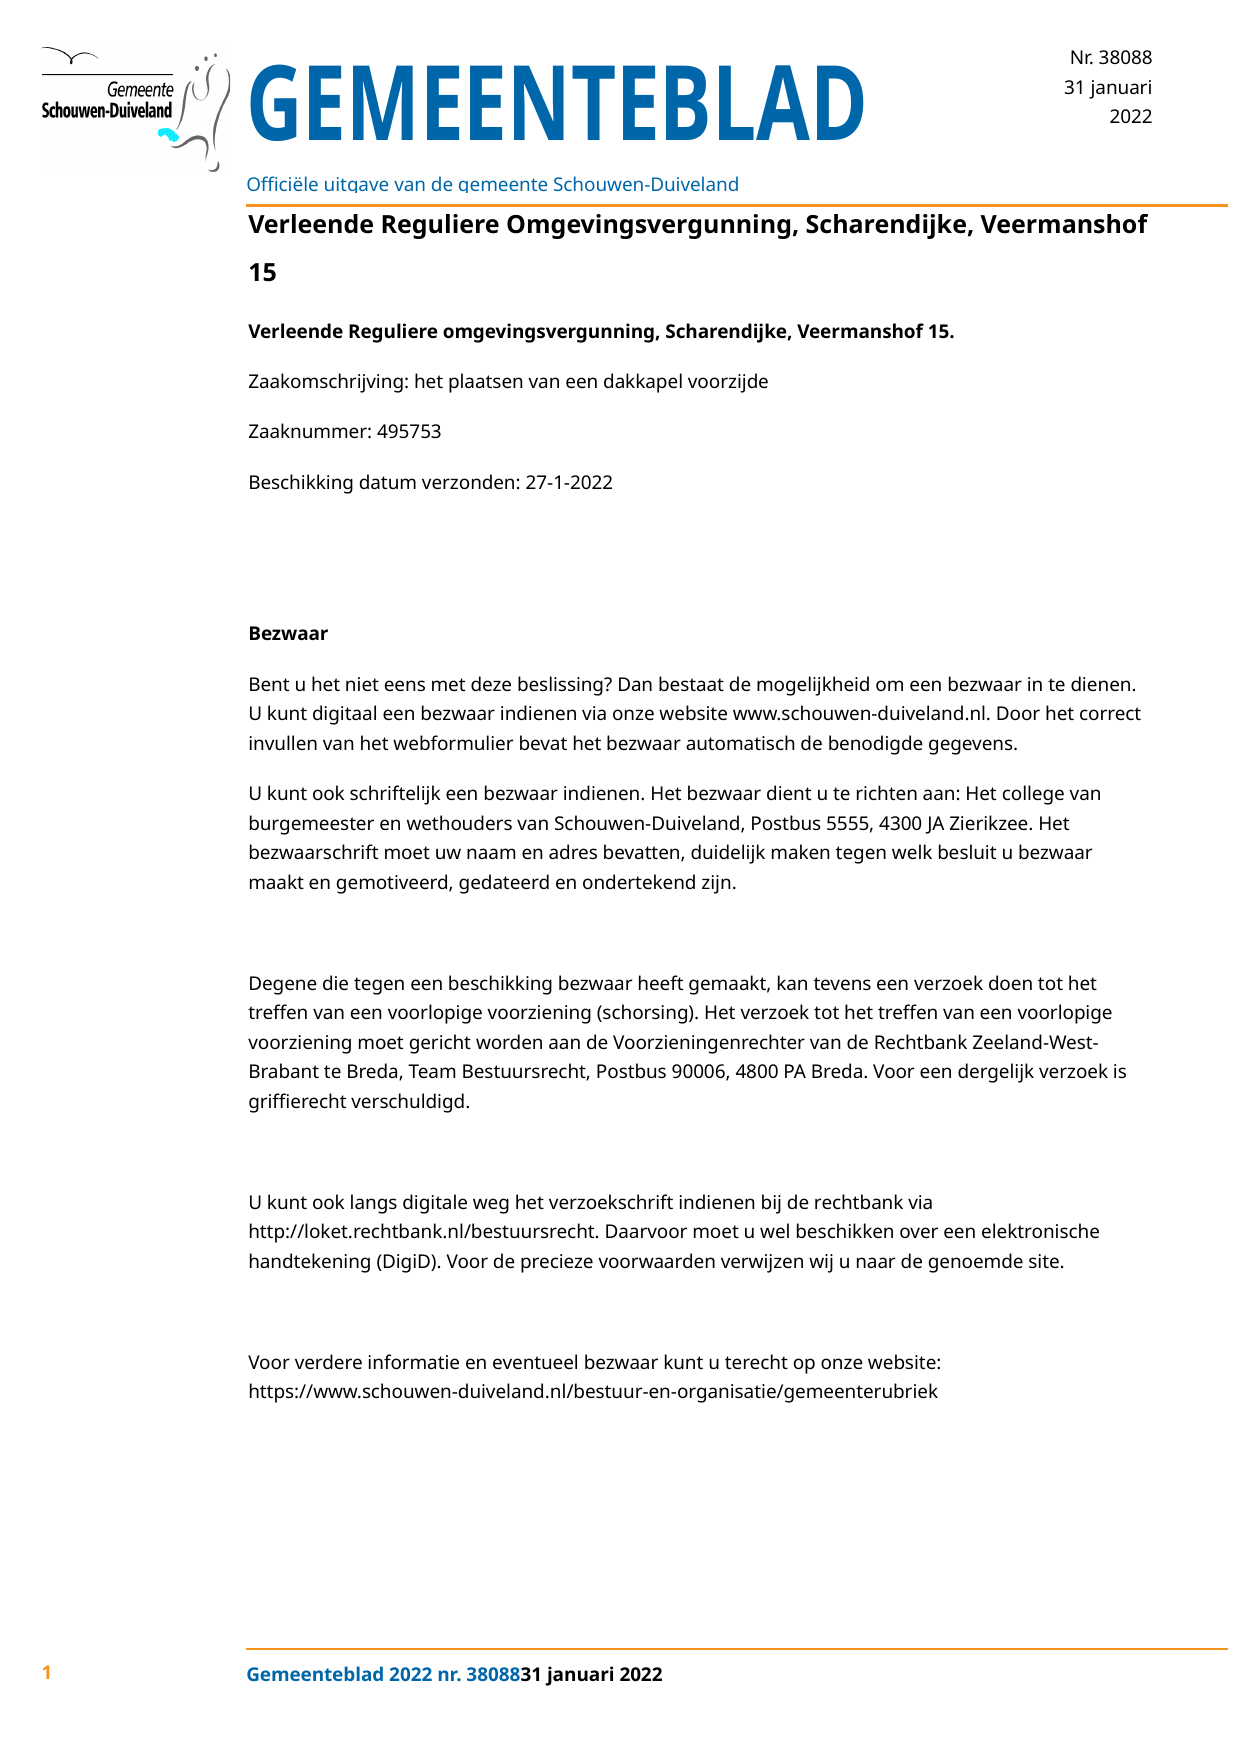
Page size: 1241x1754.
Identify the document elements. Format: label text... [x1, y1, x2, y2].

text Degene die tegen een beschikking bezwaar heeft gemaakt, kan tevens een verzoek doen tot het treffen van een voorlopige voorziening (schorsing). Het verzoek tot het treffen van een voorlopige voorziening moet gericht worden aan de Voorzieningenrechter van de Rechtbank Zeeland-West-Brabant te Breda, Team Bestuursrecht, Postbus 90006, 4800 PA Breda. Voor een dergelijk verzoek is griffierecht verschuldigd. [248, 970, 1152, 1114]
text Bezwaar [248, 620, 1152, 646]
text Voor verdere informatie en eventueel bezwaar kunt u terecht op onze website: https://www.schouwen-duiveland.nl/bestuur-en-organisatie/gemeenterubriek [248, 1349, 1152, 1404]
text Beschikking datum verzonden: 27-1-2022 [248, 469, 1152, 495]
text Verleende Reguliere omgevingsvergunning, Scharendijke, Veermanshof 15. [248, 318, 1152, 344]
text Verleende Reguliere Omgevingsvergunning, Scharendijke, Veermanshof 15 [248, 207, 1152, 288]
text Bent u het niet eens met deze beslissing? Dan bestaat de mogelijkheid om een bezwaar in te dienen. U kunt digitaal een bezwaar indienen via onze website www.schouwen-duiveland.nl. Door het correct invullen van het webformulier bevat het bezwaar automatisch de benodigde gegevens. [248, 671, 1152, 756]
text U kunt ook schriftelijk een bezwaar indienen. Het bezwaar dient u te richten aan: Het college van burgemeester en wethouders van Schouwen-Duiveland, Postbus 5555, 4300 JA Zierikzee. Het bezwaarschrift moet uw naam en adres bevatten, duidelijk maken tegen welk besluit u bezwaar maakt en gemotiveerd, gedateerd en ondertekend zijn. [248, 780, 1152, 895]
text Zaakomschrijving: het plaatsen van een dakkapel voorzijde [248, 368, 1152, 394]
text Zaaknummer: 495753 [248, 419, 1152, 444]
text U kunt ook langs digitale weg het verzoekschrift indienen bij de rechtbank via http://loket.rechtbank.nl/bestuursrecht. Daarvoor moet u wel beschikken over een elektronische handtekening (DigiD). Voor de precieze voorwaarden verwijzen wij u naar de genoemde site. [248, 1189, 1152, 1274]
picture [41, 47, 231, 172]
